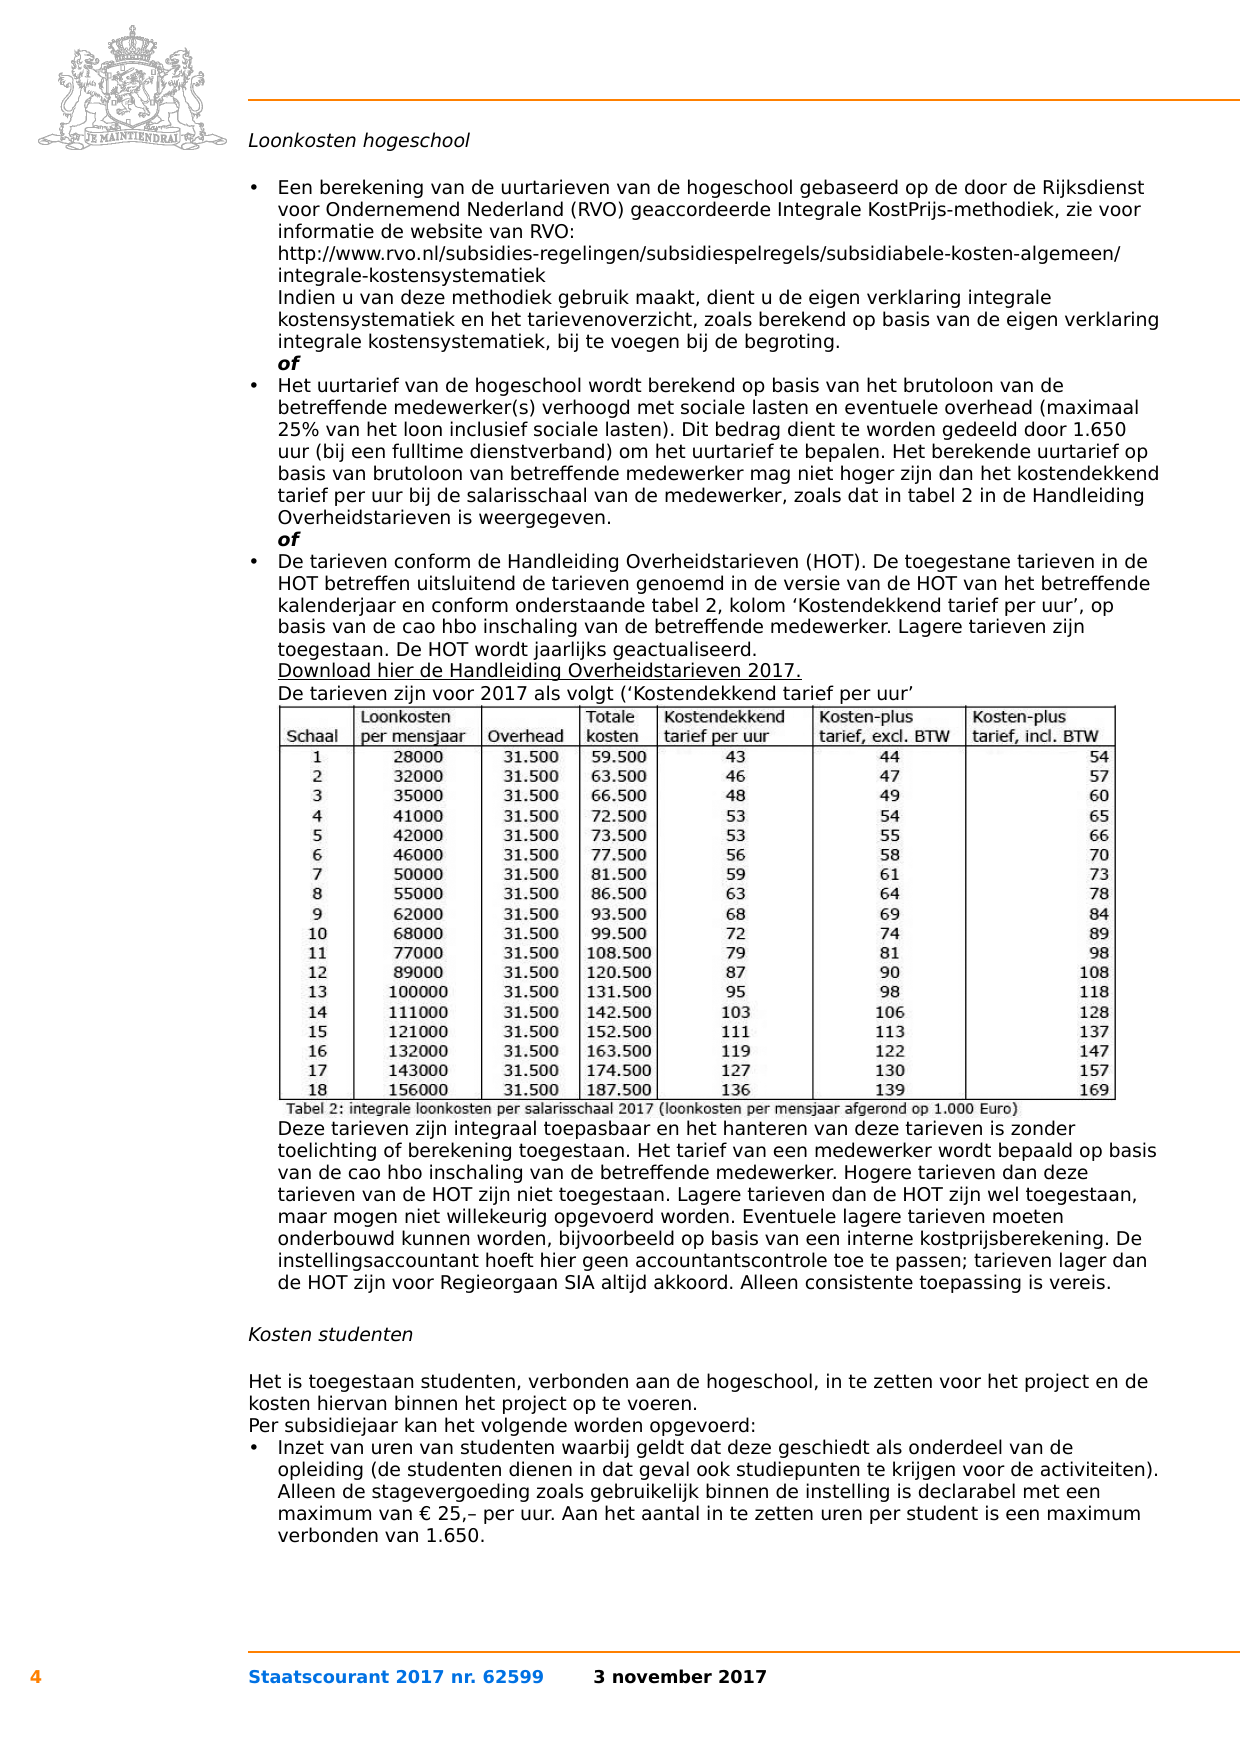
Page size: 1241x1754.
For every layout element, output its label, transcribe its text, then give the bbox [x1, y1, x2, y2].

subtitle Kosten studenten [248, 1324, 1163, 1346]
subtitle Loonkosten hogeschool [248, 130, 1163, 152]
text of [277, 528, 1163, 551]
text Indien u van deze methodiek gebruik maakt, dient u de eigen verklaring integrale kostensystematiek en het tarievenoverzicht, zoals berekend op basis van de eigen verklaring integrale kostensystematiek, bij te voegen bij de begroting. [277, 287, 1163, 353]
picture [38, 25, 227, 150]
text De tarieven zijn voor 2017 als volgt (‘Kostendekkend tarief per uur’ [277, 682, 1163, 1118]
text • De tarieven conform de Handleiding Overheidstarieven (HOT). De toegestane tarieven in de HOT betreffen uitsluitend de tarieven genoemd in de versie van de HOT van het betreffende kalenderjaar en conform onderstaande tabel 2, kolom ‘Kostendekkend tarief per uur’, op basis van de cao hbo inschaling van de betreffende medewerker. Lagere tarieven zijn toegestaan. De HOT wordt jaarlijks geactualiseerd. [248, 551, 1163, 660]
text • Inzet van uren van studenten waarbij geldt dat deze geschiedt als onderdeel van de opleiding (de studenten dienen in dat geval ook studiepunten te krijgen voor de activiteiten). Alleen de stagevergoeding zoals gebruikelijk binnen de instelling is declarabel met een maximum van € 25,– per uur. Aan het aantal in te zetten uren per student is een maximum verbonden van 1.650. [248, 1437, 1163, 1546]
text of [277, 353, 1163, 375]
text • Een berekening van de uurtarieven van de hogeschool gebaseerd op de door de Rijksdienst voor Ondernemend Nederland (RVO) geaccordeerde Integrale KostPrijs-methodiek, zie voor informatie de website van RVO: http://www.rvo.nl/subsidies-regelingen/subsidiespelregels/subsidiabele-kosten-algemeen/integrale-kostensystematiek [248, 177, 1163, 287]
text Download hier de Handleiding Overheidstarieven 2017. [277, 660, 1163, 682]
text • Het uurtarief van de hogeschool wordt berekend op basis van het brutoloon van de betreffende medewerker(s) verhoogd met sociale lasten en eventuele overhead (maximaal 25% van het loon inclusief sociale lasten). Dit bedrag dient te worden gedeeld door 1.650 uur (bij een fulltime dienstverband) om het uurtarief te bepalen. Het berekende uurtarief op basis van brutoloon van betreffende medewerker mag niet hoger zijn dan het kostendekkend tarief per uur bij de salarisschaal van de medewerker, zoals dat in tabel 2 in de Handleiding Overheidstarieven is weergegeven. [248, 375, 1163, 528]
text Deze tarieven zijn integraal toepasbaar en het hanteren van deze tarieven is zonder toelichting of berekening toegestaan. Het tarief van een medewerker wordt bepaald op basis van de cao hbo inschaling van de betreffende medewerker. Hogere tarieven dan deze tarieven van de HOT zijn niet toegestaan. Lagere tarieven dan de HOT zijn wel toegestaan, maar mogen niet willekeurig opgevoerd worden. Eventuele lagere tarieven moeten onderbouwd kunnen worden, bijvoorbeeld op basis van een interne kostprijsberekening. De instellingsaccountant hoeft hier geen accountantscontrole toe te passen; tarieven lager dan de HOT zijn voor Regieorgaan SIA altijd akkoord. Alleen consistente toepassing is vereis. [277, 1118, 1163, 1294]
picture [277, 704, 1117, 1118]
text Het is toegestaan studenten, verbonden aan de hogeschool, in te zetten voor het project en de kosten hiervan binnen het project op te voeren. [248, 1371, 1163, 1414]
text Per subsidiejaar kan het volgende worden opgevoerd: [248, 1414, 1163, 1437]
